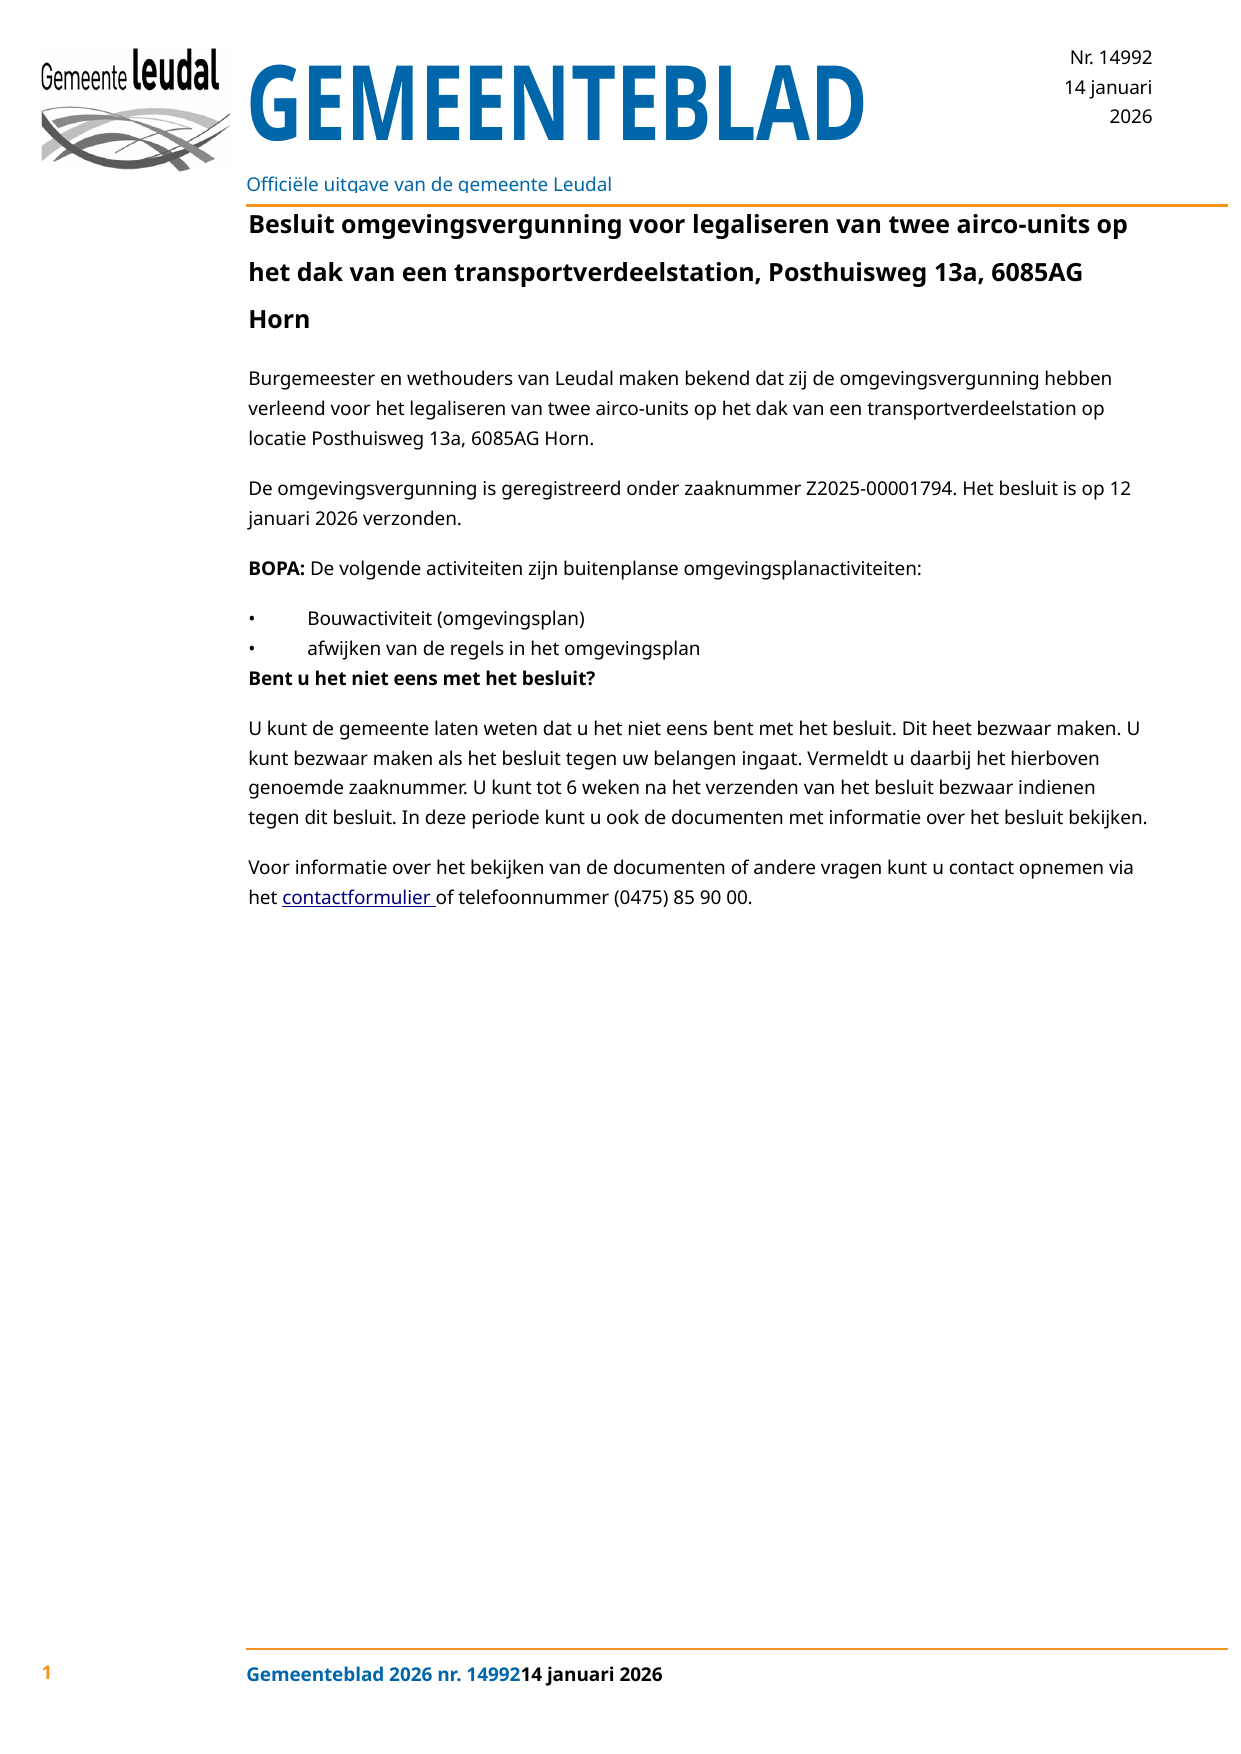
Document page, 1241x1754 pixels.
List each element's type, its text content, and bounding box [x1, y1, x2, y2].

text Bent u het niet eens met het besluit? [248, 665, 1152, 690]
list Bouwactiviteit (omgevingsplan) [248, 606, 1152, 631]
list afwijken van de regels in het omgevingsplan [248, 635, 1152, 661]
text Burgemeester en wethouders van Leudal maken bekend dat zij de omgevingsvergunning hebben verleend voor het legaliseren van twee airco-units op het dak van een transportverdeelstation op locatie Posthuisweg 13a, 6085AG Horn. [248, 366, 1152, 450]
text Besluit omgevingsvergunning voor legaliseren van twee airco-units op het dak van een transportverdeelstation, Posthuisweg 13a, 6085AG Horn [248, 207, 1152, 336]
text U kunt de gemeente laten weten dat u het niet eens bent met het besluit. Dit heet bezwaar maken. U kunt bezwaar maken als het besluit tegen uw belangen ingaat. Vermeldt u daarbij het hierboven genoemde zaaknummer. U kunt tot 6 weken na het verzenden van het besluit bezwaar indienen tegen dit besluit. In deze periode kunt u ook de documenten met informatie over het besluit bekijken. [248, 715, 1152, 829]
text Voor informatie over het bekijken van de documenten of andere vragen kunt u contact opnemen via het contactformulier of telefoonnummer (0475) 85 90 00. [248, 854, 1152, 909]
text De omgevingsvergunning is geregistreerd onder zaaknummer Z2025-00001794. Het besluit is op 12 januari 2026 verzonden. [248, 475, 1152, 530]
text BOPA: De volgende activiteiten zijn buitenplanse omgevingsplanactiviteiten: [248, 555, 1152, 581]
picture [41, 47, 231, 172]
